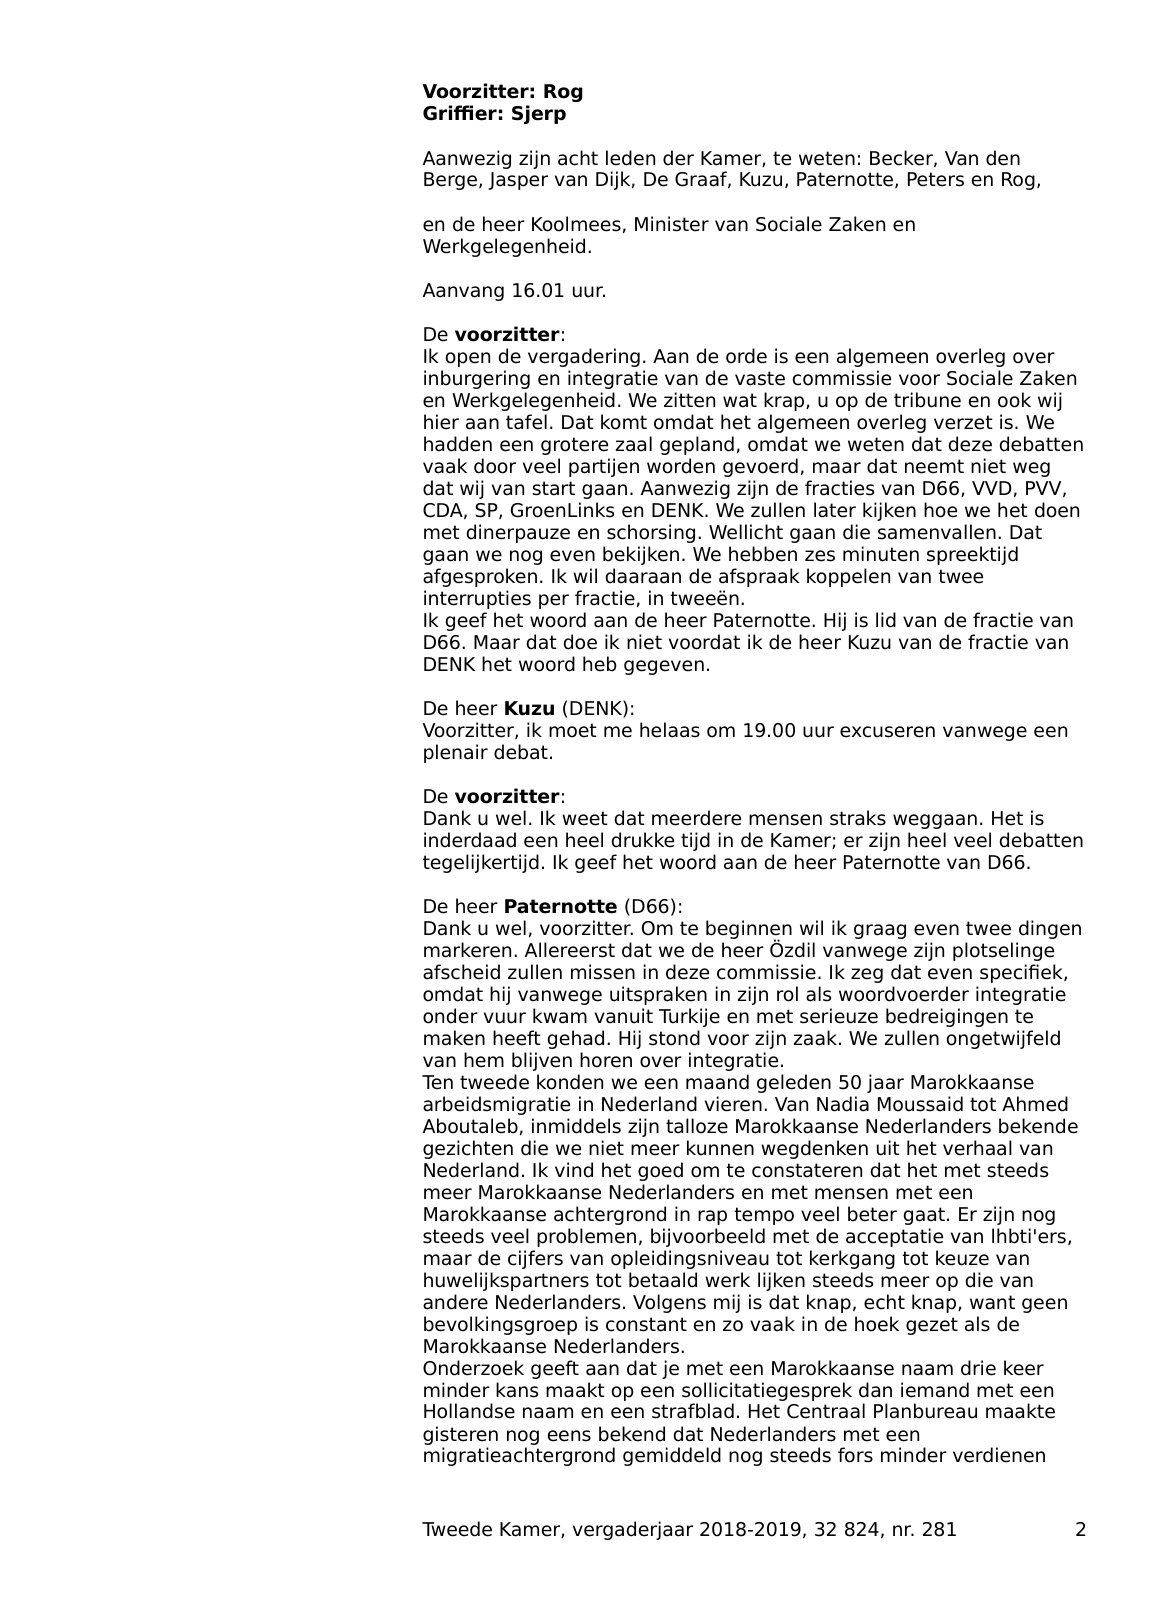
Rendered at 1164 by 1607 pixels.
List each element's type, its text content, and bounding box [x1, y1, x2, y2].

text Voorzitter, ik moet me helaas om 19.00 uur excuseren vanwege een plenair debat. [422, 720, 1087, 764]
text Aanvang 16.01 uur. [422, 280, 1087, 302]
text Ik geef het woord aan de heer Paternotte. Hij is lid van de fractie van D66. Maar dat doe ik niet voordat ik de heer Kuzu van de fractie van DENK het woord heb gegeven. [422, 609, 1087, 676]
text Aanwezig zijn acht leden der Kamer, te weten: Becker, Van den Berge, Jasper van Dijk, De Graaf, Kuzu, Paternotte, Peters en Rog, [422, 147, 1087, 191]
text Voorzitter: Rog [422, 81, 1087, 103]
text De voorzitter: [422, 786, 1087, 808]
text De voorzitter: [422, 324, 1087, 346]
text Dank u wel, voorzitter. Om te beginnen wil ik graag even twee dingen markeren. Allereerst dat we de heer Özdil vanwege zijn plotselinge afscheid zullen missen in deze commissie. Ik zeg dat even specifiek, omdat hij vanwege uitspraken in zijn rol als woordvoerder integratie onder vuur kwam vanuit Turkije en met serieuze bedreigingen te maken heeft gehad. Hij stond voor zijn zaak. We zullen ongetwijfeld van hem blijven horen over integratie. [422, 918, 1087, 1072]
text De heer Kuzu (DENK): [422, 698, 1087, 720]
text Onderzoek geeft aan dat je met een Marokkaanse naam drie keer minder kans maakt op een sollicitatiegesprek dan iemand met een Hollandse naam en een strafblad. Het Centraal Planbureau maakte gisteren nog eens bekend dat Nederlanders met een migratieachtergrond gemiddeld nog steeds fors minder verdienen [422, 1357, 1087, 1467]
text Ik open de vergadering. Aan de orde is een algemeen overleg over inburgering en integratie van de vaste commissie voor Sociale Zaken en Werkgelegenheid. We zitten wat krap, u op de tribune en ook wij hier aan tafel. Dat komt omdat het algemeen overleg verzet is. We hadden een grotere zaal gepland, omdat we weten dat deze debatten vaak door veel partijen worden gevoerd, maar dat neemt niet weg dat wij van start gaan. Aanwezig zijn de fracties van D66, VVD, PVV, CDA, SP, GroenLinks en DENK. We zullen later kijken hoe we het doen met dinerpauze en schorsing. Wellicht gaan die samenvallen. Dat gaan we nog even bekijken. We hebben zes minuten spreektijd afgesproken. Ik wil daaraan de afspraak koppelen van twee interrupties per fractie, in tweeën. [422, 346, 1087, 609]
text De heer Paternotte (D66): [422, 896, 1087, 918]
text Dank u wel. Ik weet dat meerdere mensen straks weggaan. Het is inderdaad een heel drukke tijd in de Kamer; er zijn heel veel debatten tegelijkertijd. Ik geef het woord aan de heer Paternotte van D66. [422, 808, 1087, 874]
text Ten tweede konden we een maand geleden 50 jaar Marokkaanse arbeidsmigratie in Nederland vieren. Van Nadia Moussaid tot Ahmed Aboutaleb, inmiddels zijn talloze Marokkaanse Nederlanders bekende gezichten die we niet meer kunnen wegdenken uit het verhaal van Nederland. Ik vind het goed om te constateren dat het met steeds meer Marokkaanse Nederlanders en met mensen met een Marokkaanse achtergrond in rap tempo veel beter gaat. Er zijn nog steeds veel problemen, bijvoorbeeld met de acceptatie van lhbti'ers, maar de cijfers van opleidingsniveau tot kerkgang tot keuze van huwelijkspartners tot betaald werk lijken steeds meer op die van andere Nederlanders. Volgens mij is dat knap, echt knap, want geen bevolkingsgroep is constant en zo vaak in de hoek gezet als de Marokkaanse Nederlanders. [422, 1072, 1087, 1357]
text Griffier: Sjerp [422, 103, 1087, 125]
text en de heer Koolmees, Minister van Sociale Zaken en Werkgelegenheid. [422, 213, 1087, 257]
